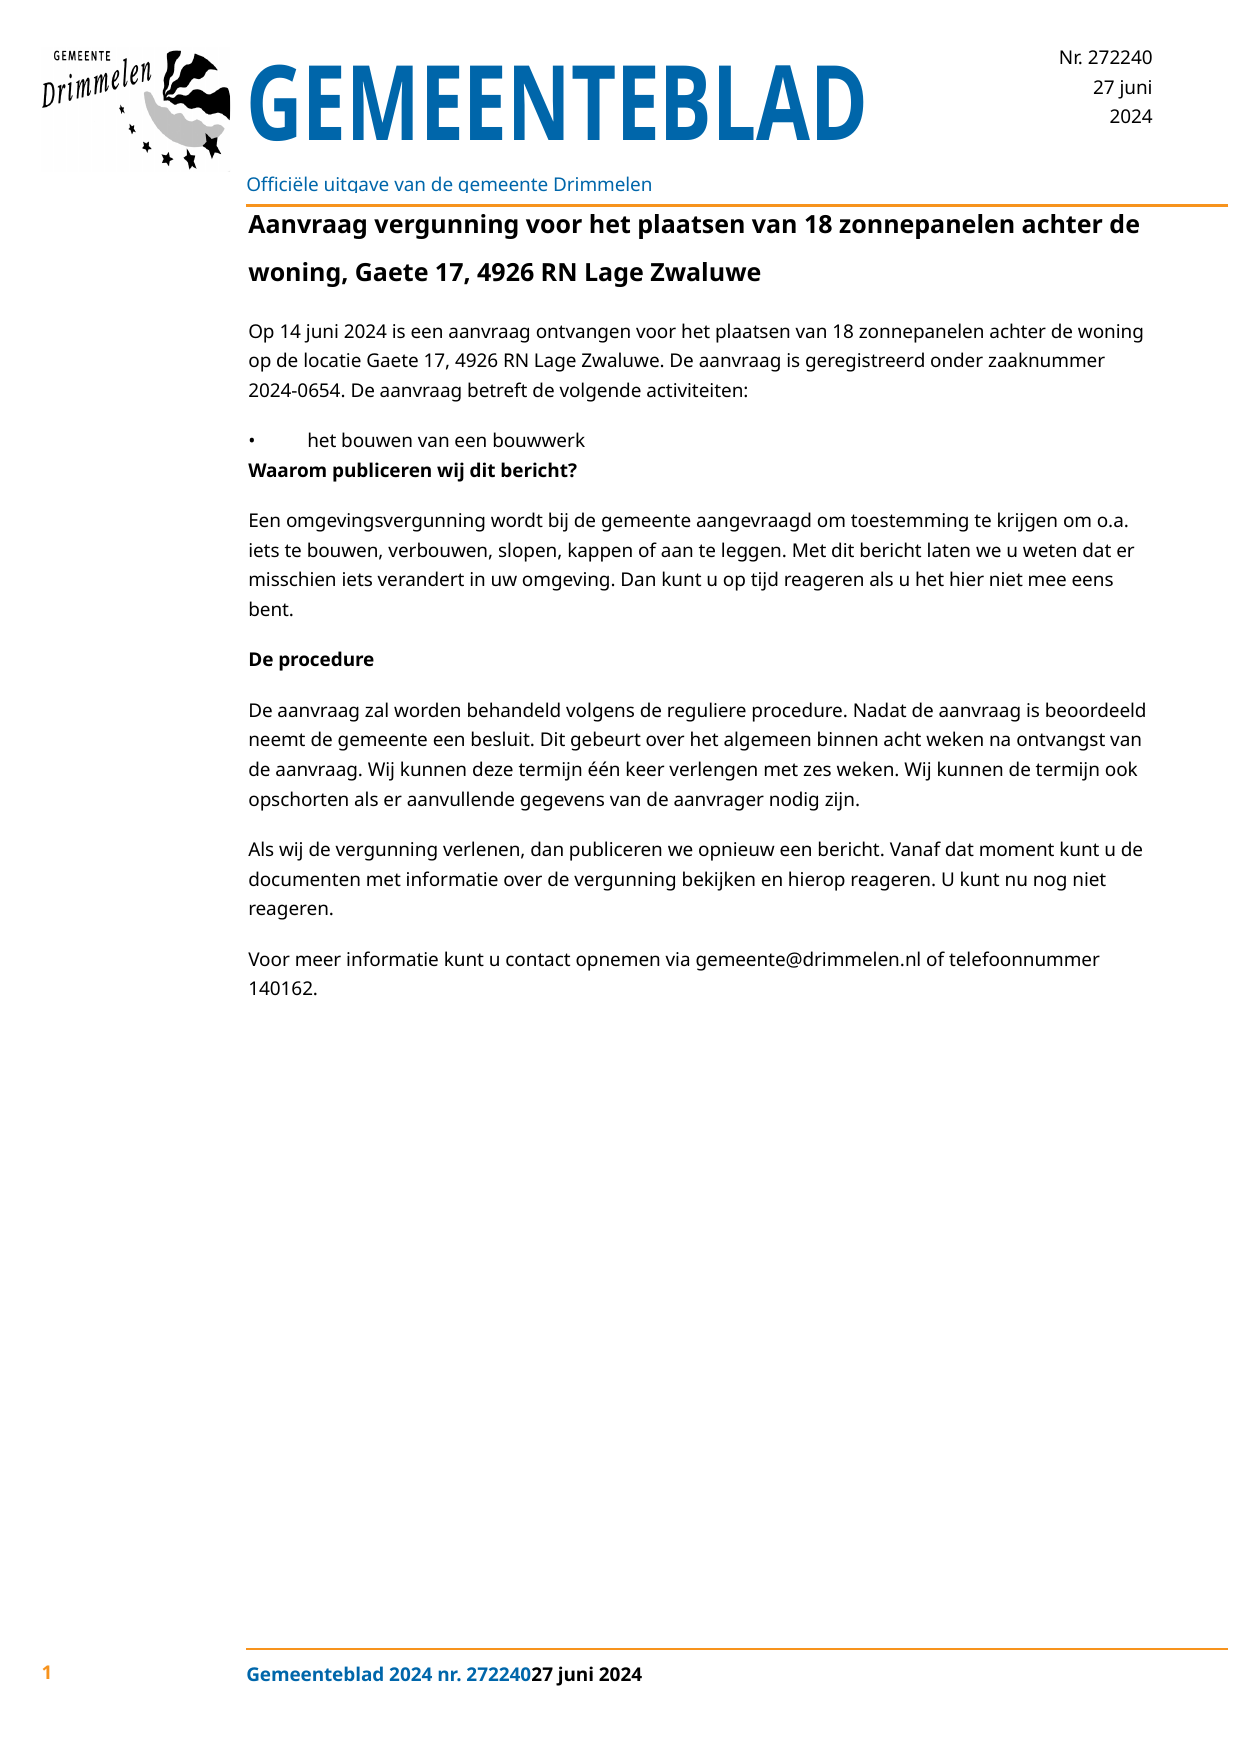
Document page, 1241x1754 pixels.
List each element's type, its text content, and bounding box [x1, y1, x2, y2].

text Waarom publiceren wij dit bericht? [248, 457, 1152, 483]
text Op 14 juni 2024 is een aanvraag ontvangen voor het plaatsen van 18 zonnepanelen achter de woning op de locatie Gaete 17, 4926 RN Lage Zwaluwe. De aanvraag is geregistreerd onder zaaknummer 2024-0654. De aanvraag betreft de volgende activiteiten: [248, 318, 1152, 403]
text Aanvraag vergunning voor het plaatsen van 18 zonnepanelen achter de woning, Gaete 17, 4926 RN Lage Zwaluwe [248, 207, 1152, 288]
text Een omgevingsvergunning wordt bij de gemeente aangevraagd om toestemming te krijgen om o.a. iets te bouwen, verbouwen, slopen, kappen of aan te leggen. Met dit bericht laten we u weten dat er misschien iets verandert in uw omgeving. Dan kunt u op tijd reageren als u het hier niet mee eens bent. [248, 507, 1152, 622]
list het bouwen van een bouwwerk [248, 427, 1152, 453]
text De procedure [248, 647, 1152, 672]
picture [41, 47, 231, 172]
text Als wij de vergunning verlenen, dan publiceren we opnieuw een bericht. Vanaf dat moment kunt u de documenten met informatie over de vergunning bekijken en hierop reageren. U kunt nu nog niet reageren. [248, 836, 1152, 921]
text Voor meer informatie kunt u contact opnemen via gemeente@drimmelen.nl of telefoonnummer 140162. [248, 946, 1152, 1001]
text De aanvraag zal worden behandeld volgens de reguliere procedure. Nadat de aanvraag is beoordeeld neemt de gemeente een besluit. Dit gebeurt over het algemeen binnen acht weken na ontvangst van de aanvraag. Wij kunnen deze termijn één keer verlengen met zes weken. Wij kunnen de termijn ook opschorten als er aanvullende gegevens van de aanvrager nodig zijn. [248, 697, 1152, 812]
